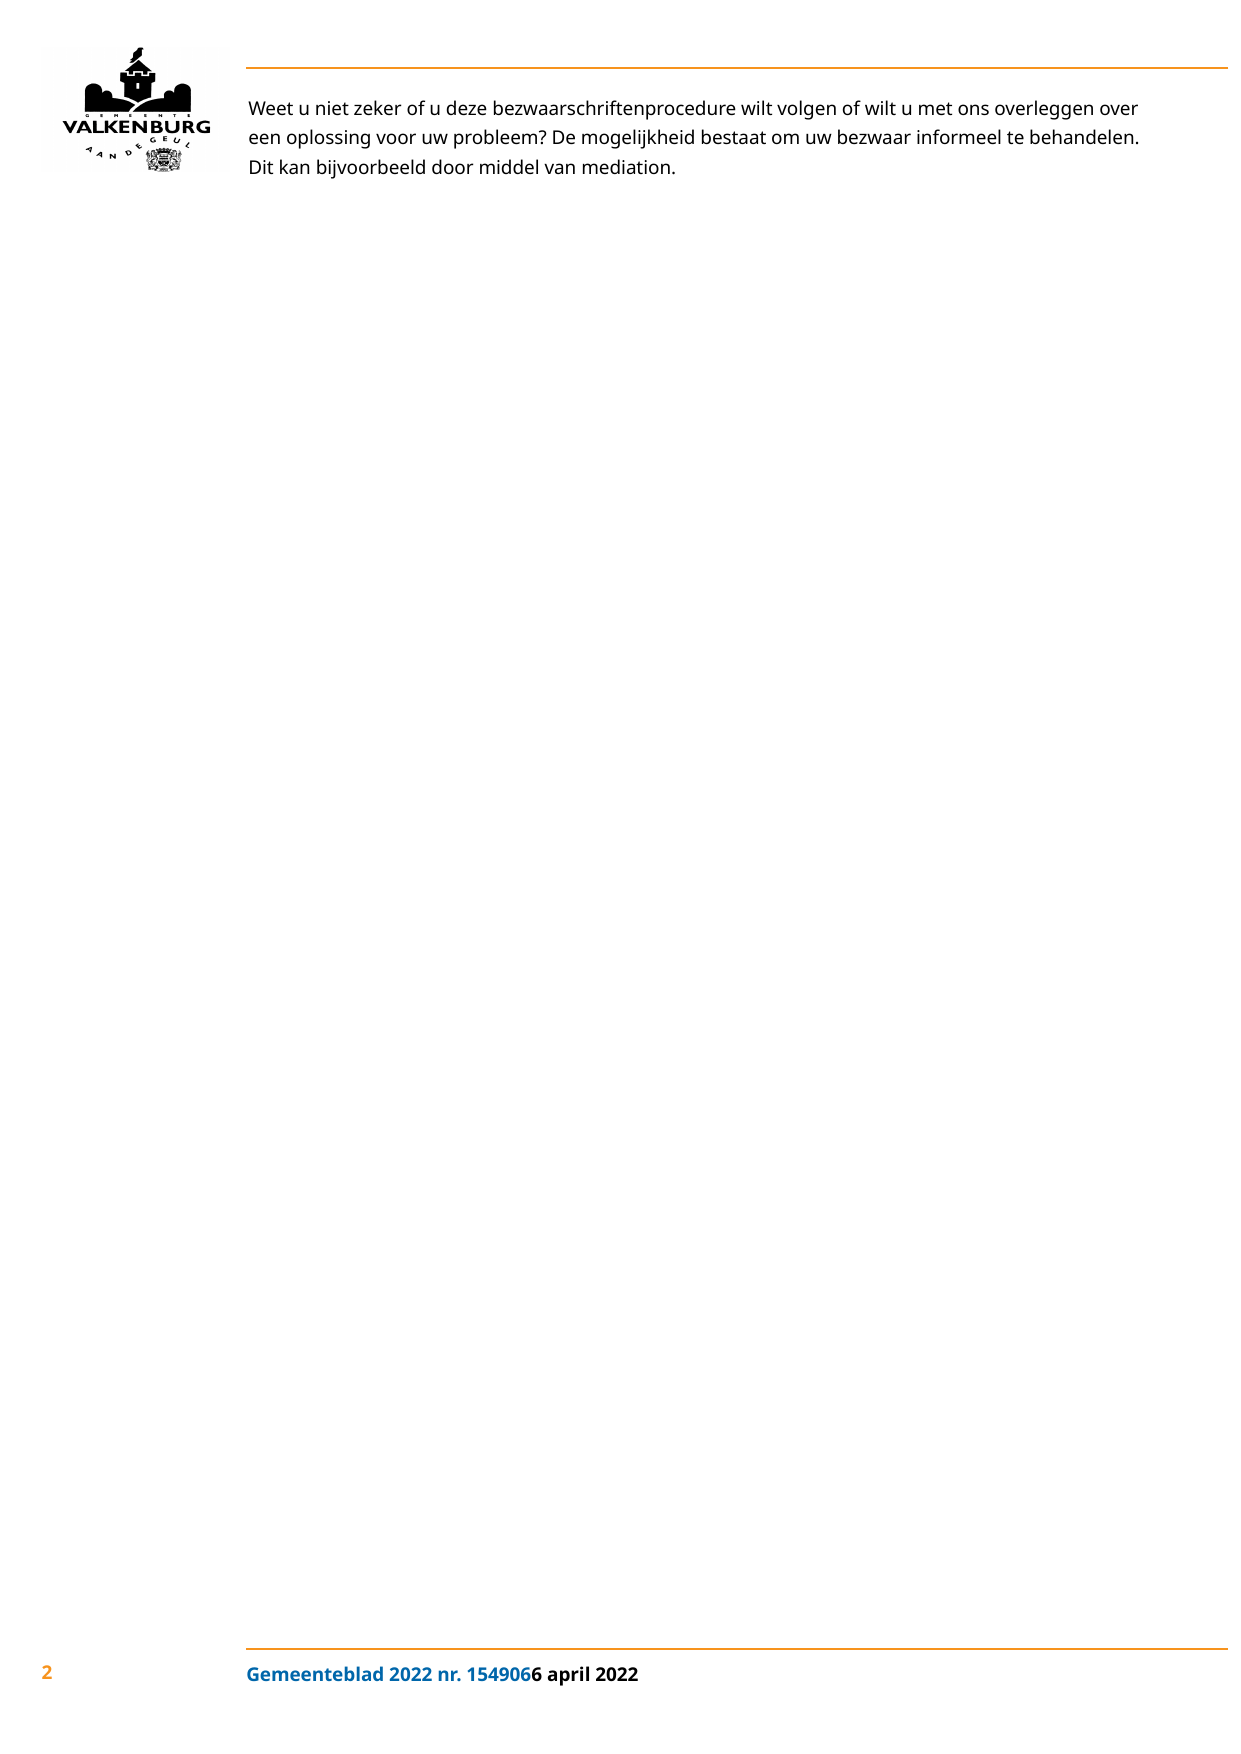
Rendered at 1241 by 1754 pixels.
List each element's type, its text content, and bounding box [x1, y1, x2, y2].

picture [41, 47, 231, 172]
text Weet u niet zeker of u deze bezwaarschriftenprocedure wilt volgen of wilt u met ons overleggen over een oplossing voor uw probleem? De mogelijkheid bestaat om uw bezwaar informeel te behandelen. Dit kan bijvoorbeeld door middel van mediation. [248, 95, 1152, 180]
